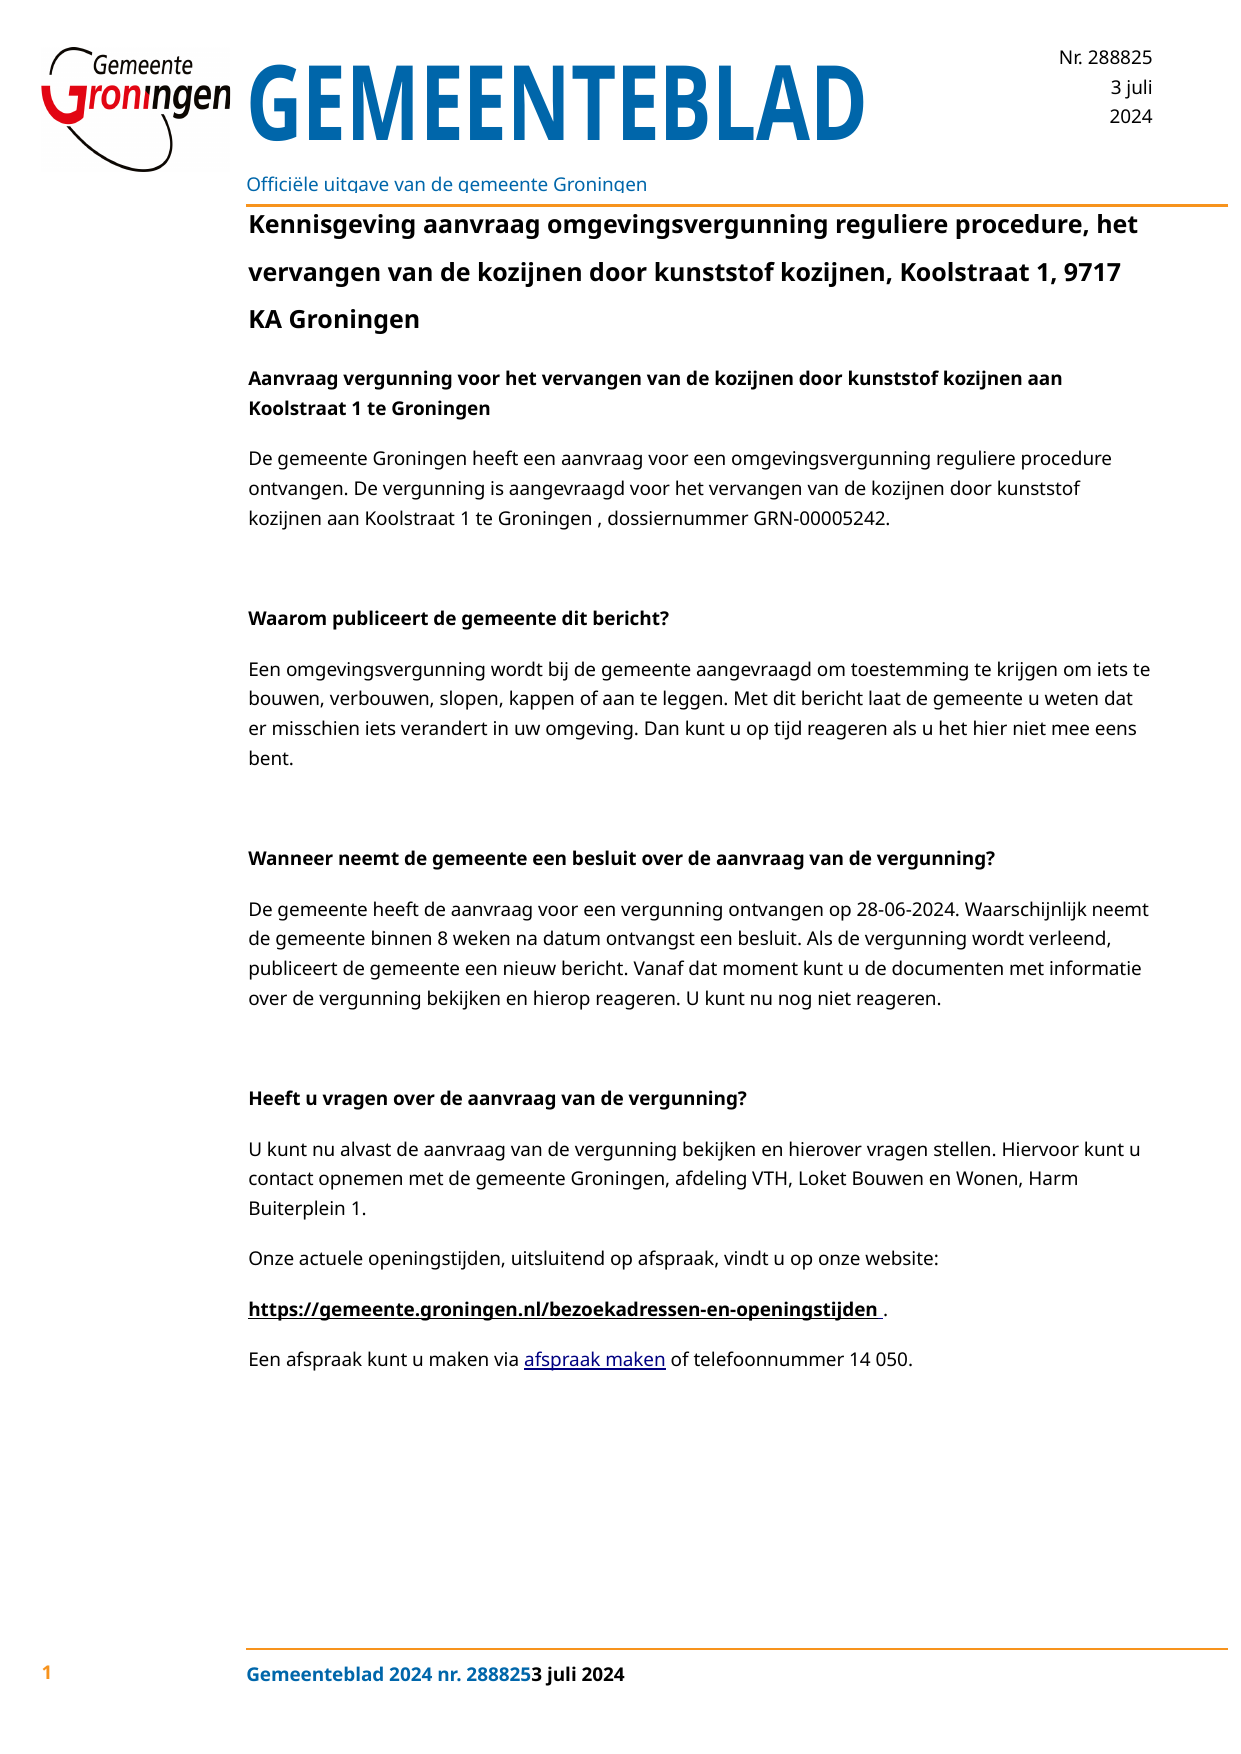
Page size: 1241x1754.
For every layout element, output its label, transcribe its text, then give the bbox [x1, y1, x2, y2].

text Wanneer neemt de gemeente een besluit over de aanvraag van de vergunning? [248, 846, 1152, 871]
text Kennisgeving aanvraag omgevingsvergunning reguliere procedure, het vervangen van de kozijnen door kunststof kozijnen, Koolstraat 1, 9717 KA Groningen [248, 207, 1152, 336]
text Een omgevingsvergunning wordt bij de gemeente aangevraagd om toestemming te krijgen om iets te bouwen, verbouwen, slopen, kappen of aan te leggen. Met dit bericht laat de gemeente u weten dat er misschien iets verandert in uw omgeving. Dan kunt u op tijd reageren als u het hier niet mee eens bent. [248, 656, 1152, 770]
text https://gemeente.groningen.nl/bezoekadressen-en-openingstijden . [248, 1296, 1152, 1322]
picture [41, 47, 231, 172]
text Aanvraag vergunning voor het vervangen van de kozijnen door kunststof kozijnen aan Koolstraat 1 te Groningen [248, 366, 1152, 421]
text Een afspraak kunt u maken via afspraak maken of telefoonnummer 14 050. [248, 1346, 1152, 1372]
text De gemeente Groningen heeft een aanvraag voor een omgevingsvergunning reguliere procedure ontvangen. De vergunning is aangevraagd voor het vervangen van de kozijnen door kunststof kozijnen aan Koolstraat 1 te Groningen , dossiernummer GRN-00005242. [248, 446, 1152, 530]
text Waarom publiceert de gemeente dit bericht? [248, 606, 1152, 631]
text De gemeente heeft de aanvraag voor een vergunning ontvangen op 28-06-2024. Waarschijnlijk neemt de gemeente binnen 8 weken na datum ontvangst een besluit. Als de vergunning wordt verleend, publiceert de gemeente een nieuw bericht. Vanaf dat moment kunt u de documenten met informatie over de vergunning bekijken en hierop reageren. U kunt nu nog niet reageren. [248, 896, 1152, 1010]
text Heeft u vragen over de aanvraag van de vergunning? [248, 1086, 1152, 1111]
text U kunt nu alvast de aanvraag van de vergunning bekijken en hierover vragen stellen. Hiervoor kunt u contact opnemen met de gemeente Groningen, afdeling VTH, Loket Bouwen en Wonen, Harm Buiterplein 1. [248, 1136, 1152, 1221]
text Onze actuele openingstijden, uitsluitend op afspraak, vindt u op onze website: [248, 1246, 1152, 1271]
